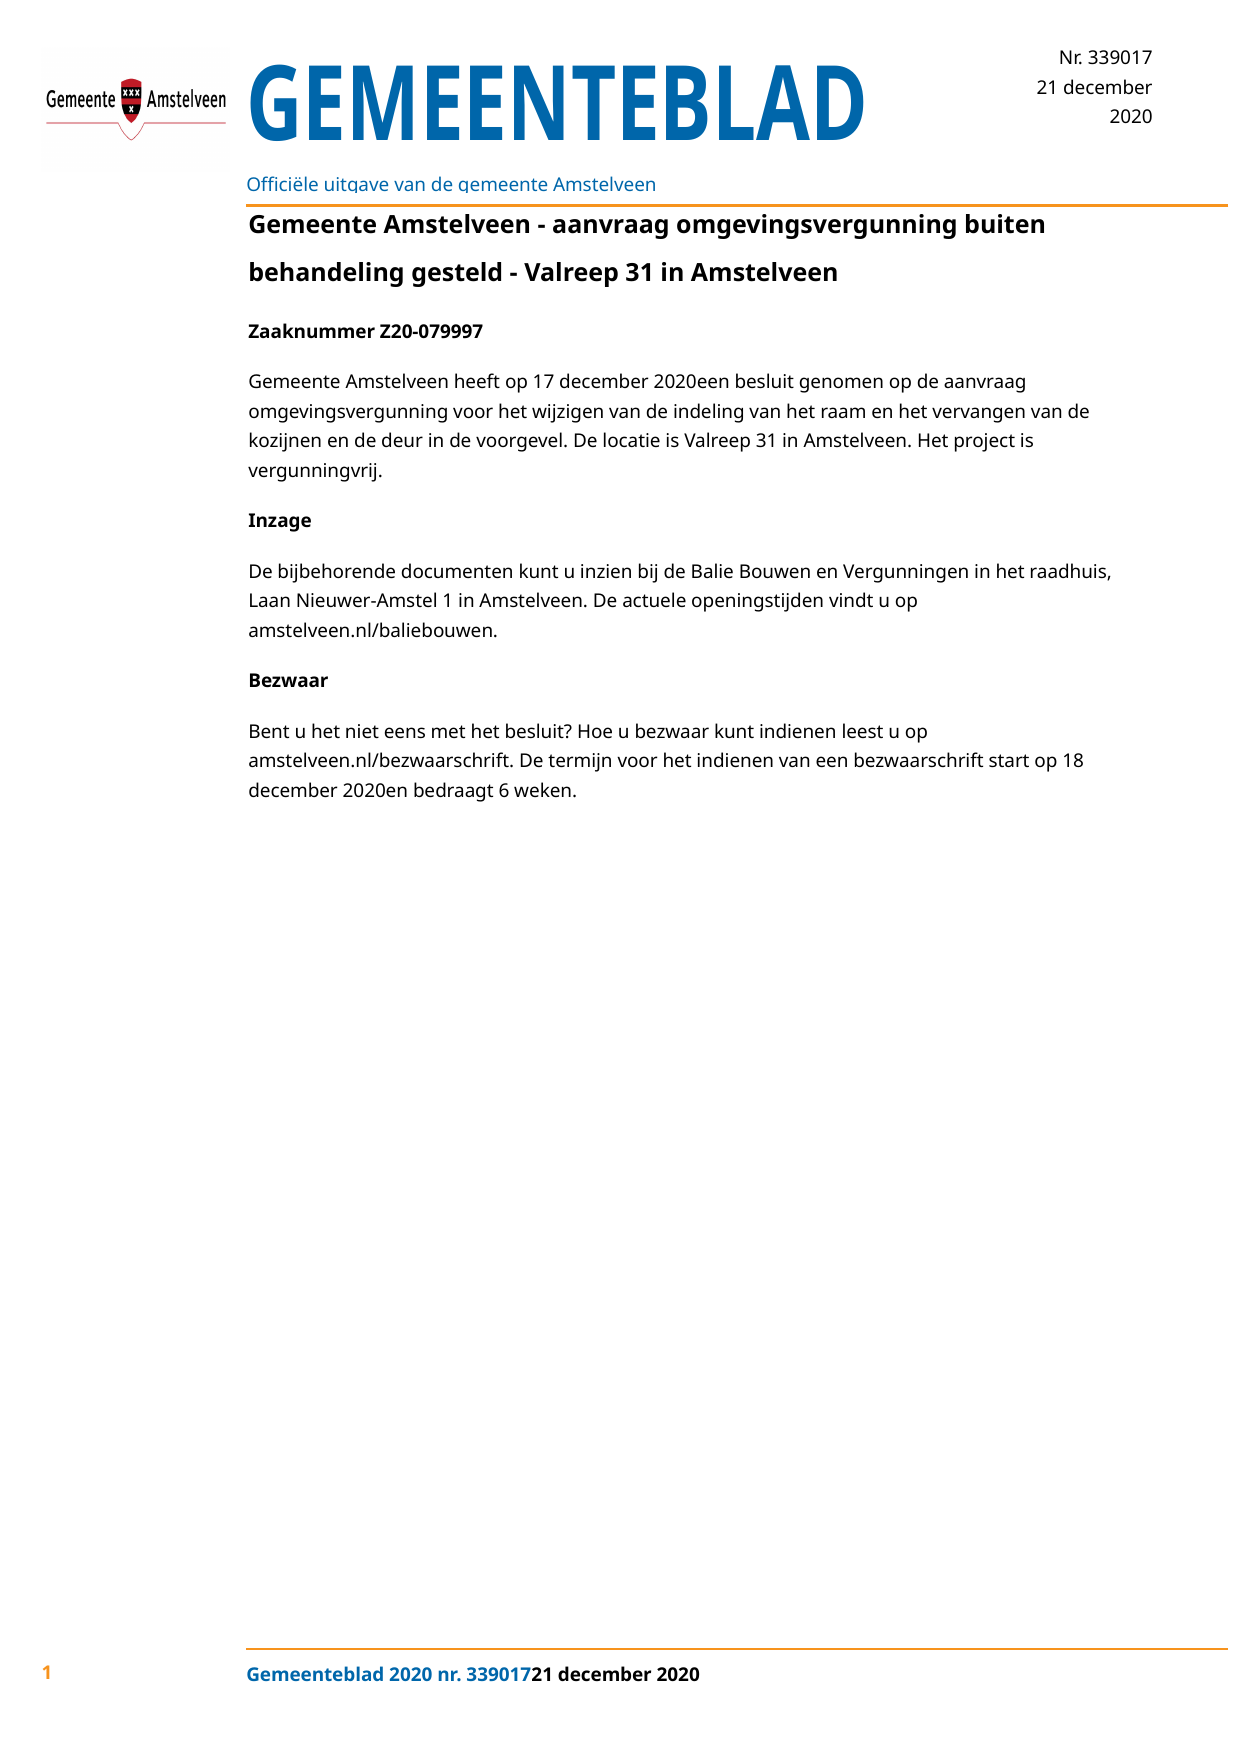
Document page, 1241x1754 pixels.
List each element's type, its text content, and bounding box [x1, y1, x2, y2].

text Inzage [248, 507, 1152, 533]
text Zaaknummer Z20-079997 [248, 318, 1152, 344]
picture [41, 47, 231, 172]
text Bezwaar [248, 667, 1152, 693]
text Bent u het niet eens met het besluit? Hoe u bezwaar kunt indienen leest u op amstelveen.nl/bezwaarschrift. De termijn voor het indienen van een bezwaarschrift start op 18 december 2020en bedraagt 6 weken. [248, 718, 1152, 803]
text Gemeente Amstelveen - aanvraag omgevingsvergunning buiten behandeling gesteld - Valreep 31 in Amstelveen [248, 207, 1152, 288]
text De bijbehorende documenten kunt u inzien bij de Balie Bouwen en Vergunningen in het raadhuis, Laan Nieuwer-Amstel 1 in Amstelveen. De actuele openingstijden vindt u op amstelveen.nl/baliebouwen. [248, 558, 1152, 643]
text Gemeente Amstelveen heeft op 17 december 2020een besluit genomen op de aanvraag omgevingsvergunning voor het wijzigen van de indeling van het raam en het vervangen van de kozijnen en de deur in de voorgevel. De locatie is Valreep 31 in Amstelveen. Het project is vergunningvrij. [248, 368, 1152, 483]
